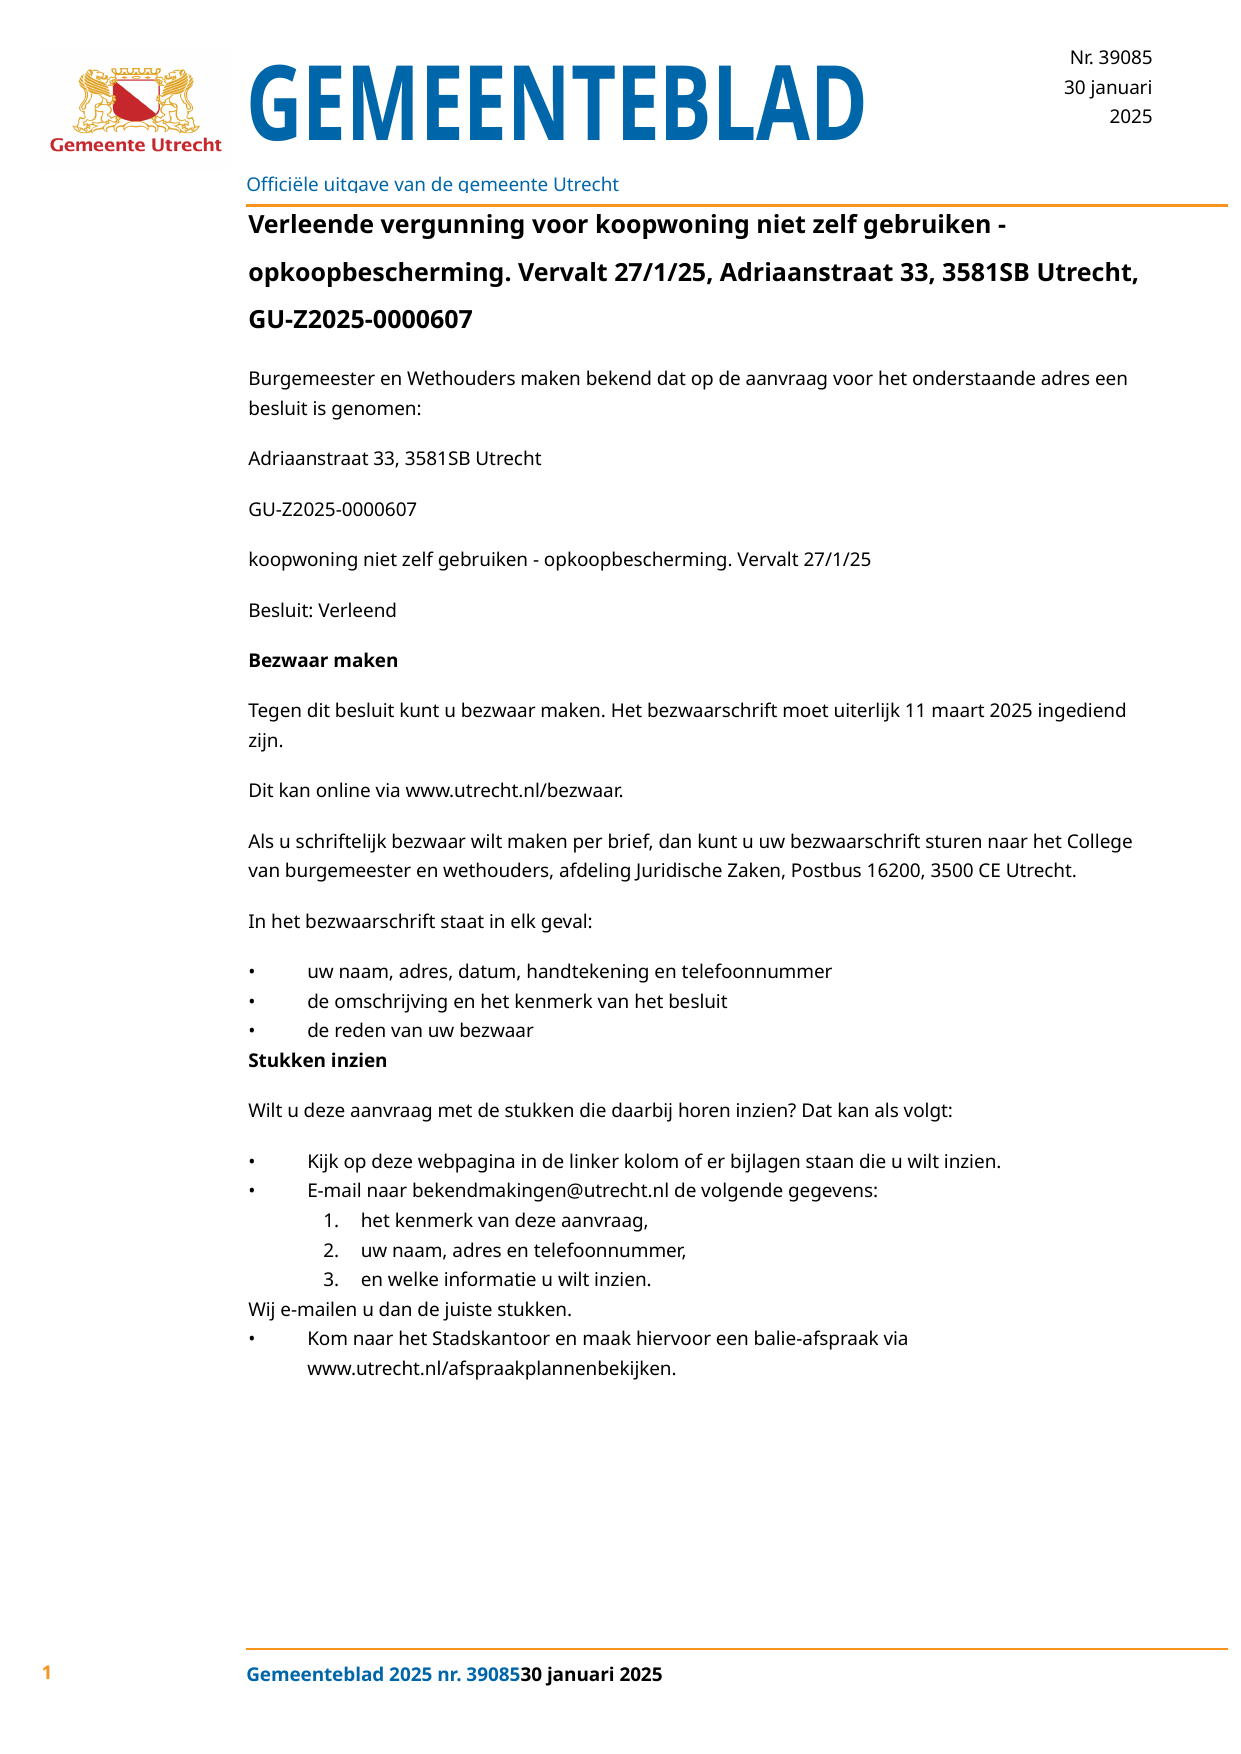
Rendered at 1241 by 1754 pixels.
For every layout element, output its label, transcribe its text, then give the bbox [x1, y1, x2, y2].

list Kom naar het Stadskantoor en maak hiervoor een balie-afspraak via www.utrecht.nl/afspraakplannenbekijken. [248, 1326, 1152, 1381]
list uw naam, adres, datum, handtekening en telefoonnummer [248, 958, 1152, 984]
text GU-Z2025-0000607 [248, 496, 1152, 522]
list uw naam, adres en telefoonnummer, [323, 1237, 1152, 1262]
picture [41, 47, 231, 172]
text Tegen dit besluit kunt u bezwaar maken. Het bezwaarschrift moet uiterlijk 11 maart 2025 ingediend zijn. [248, 698, 1152, 753]
text Wilt u deze aanvraag met de stukken die daarbij horen inzien? Dat kan als volgt: [248, 1098, 1152, 1123]
text Als u schriftelijk bezwaar wilt maken per brief, dan kunt u uw bezwaarschrift sturen naar het College van burgemeester en wethouders, afdeling Juridische Zaken, Postbus 16200, 3500 CE Utrecht. [248, 828, 1152, 883]
text Wij e-mailen u dan de juiste stukken. [248, 1296, 1152, 1322]
text Stukken inzien [248, 1047, 1152, 1073]
text Dit kan online via www.utrecht.nl/bezwaar. [248, 778, 1152, 803]
text Verleende vergunning voor koopwoning niet zelf gebruiken - opkoopbescherming. Vervalt 27/1/25, Adriaanstraat 33, 3581SB Utrecht, GU-Z2025-0000607 [248, 207, 1152, 336]
list en welke informatie u wilt inzien. [323, 1266, 1152, 1292]
text Bezwaar maken [248, 647, 1152, 673]
list Kijk op deze webpagina in de linker kolom of er bijlagen staan die u wilt inzien. [248, 1148, 1152, 1174]
text koopwoning niet zelf gebruiken - opkoopbescherming. Vervalt 27/1/25 [248, 546, 1152, 572]
list E-mail naar bekendmakingen@utrecht.nl de volgende gegevens: [248, 1178, 1152, 1203]
text Burgemeester en Wethouders maken bekend dat op de aanvraag voor het onderstaande adres een besluit is genomen: [248, 366, 1152, 421]
text In het bezwaarschrift staat in elk geval: [248, 908, 1152, 934]
text Adriaanstraat 33, 3581SB Utrecht [248, 446, 1152, 471]
list het kenmerk van deze aanvraag, [323, 1207, 1152, 1233]
list de reden van uw bezwaar [248, 1018, 1152, 1043]
list de omschrijving en het kenmerk van het besluit [248, 988, 1152, 1014]
text Besluit: Verleend [248, 597, 1152, 622]
